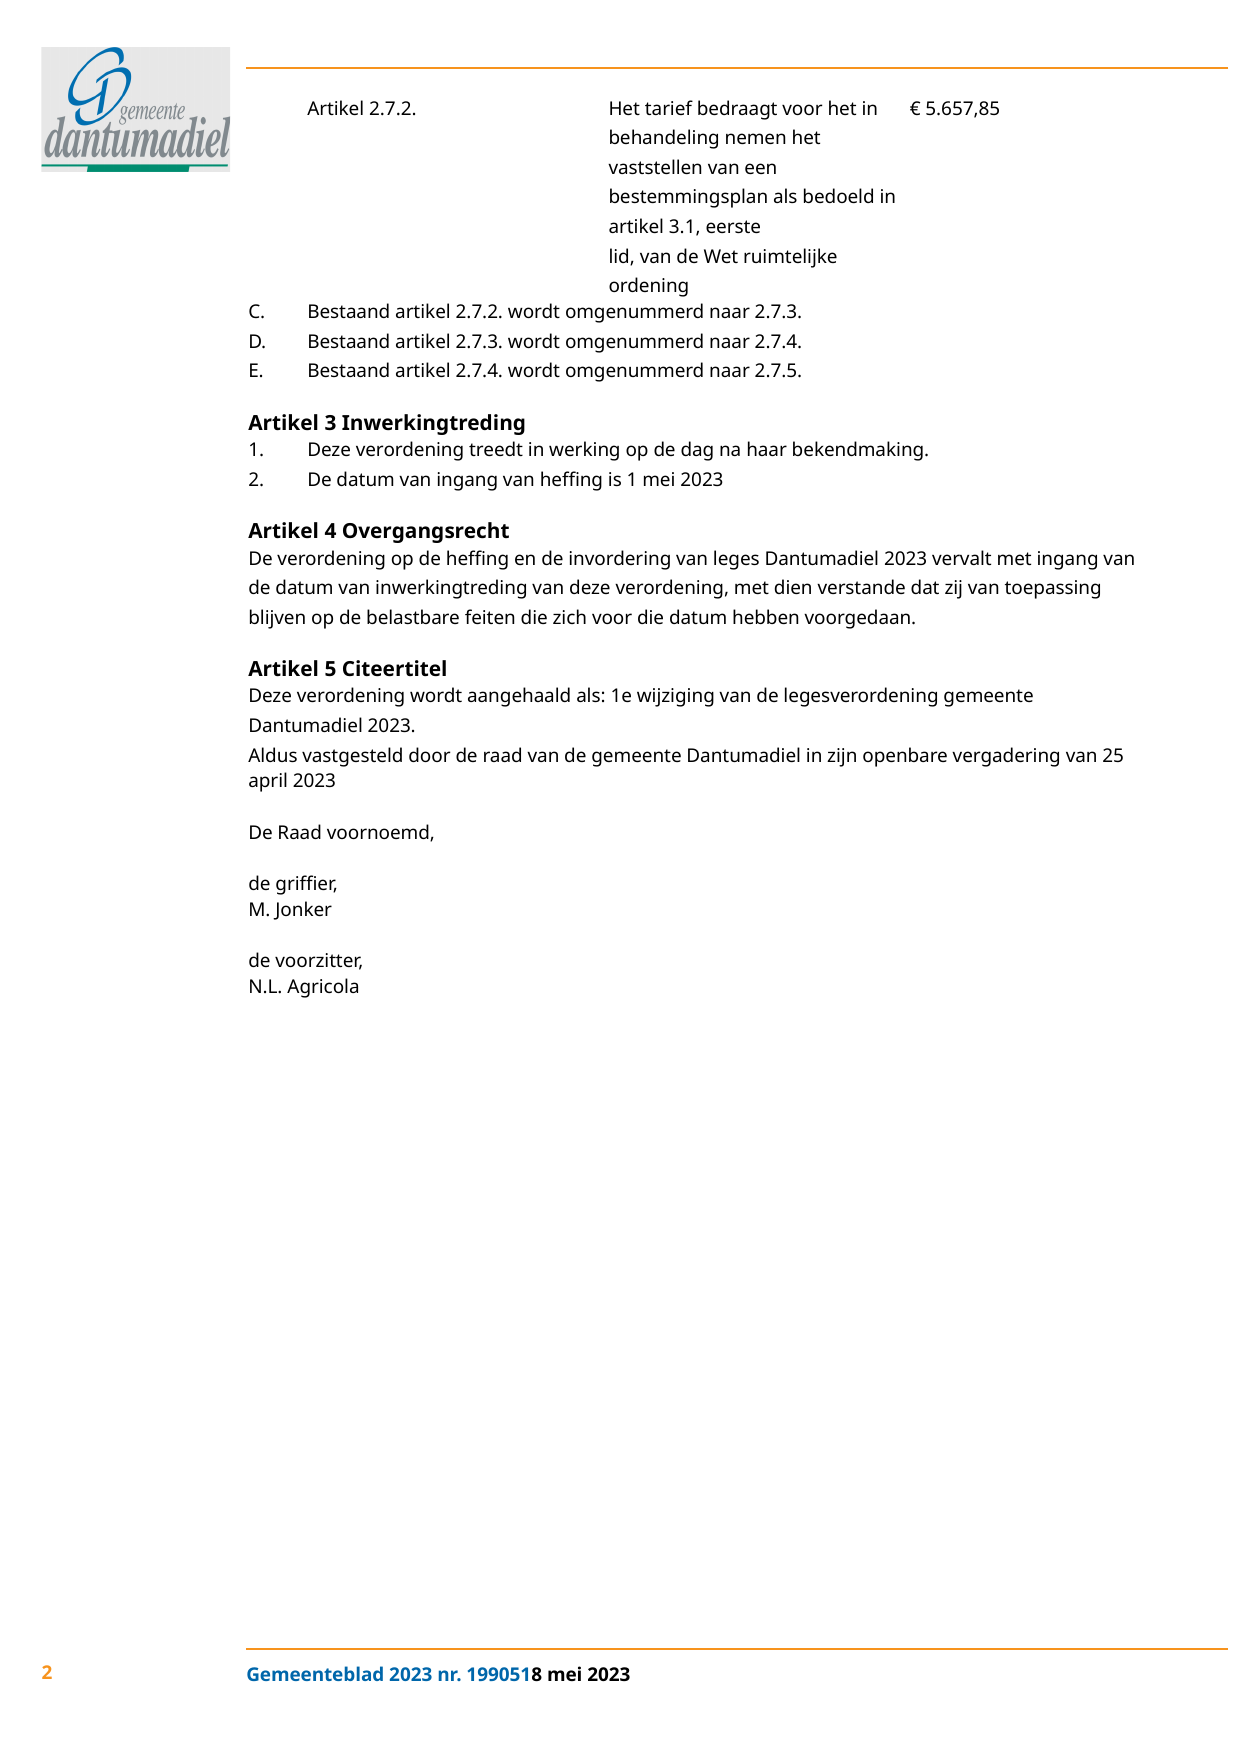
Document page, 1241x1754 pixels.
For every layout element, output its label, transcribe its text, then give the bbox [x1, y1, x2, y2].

list Bestaand artikel 2.7.2. wordt omgenummerd naar 2.7.3. [248, 298, 1152, 324]
text Artikel 3 Inwerkingtreding [248, 408, 1152, 436]
table_header Het tarief bedraagt voor het in behandeling nemen het vaststellen van een bestemmingsplan als bedoeld in artikel 3.1, eerste lid, van de Wet ruimtelijke ordening [608, 95, 909, 298]
text Artikel 5 Citeertitel [248, 654, 1152, 683]
text de griffier, [248, 871, 1152, 896]
text Aldus vastgesteld door de raad van de gemeente Dantumadiel in zijn openbare vergadering van 25 april 2023 [248, 742, 1152, 793]
list Bestaand artikel 2.7.4. wordt omgenummerd naar 2.7.5. [248, 357, 1152, 383]
text de voorzitter, [248, 948, 1152, 973]
list Deze verordening treedt in werking op de dag na haar bekendmaking. [248, 436, 1152, 462]
text De Raad voornoemd, [248, 819, 1152, 845]
table_header € 5.657,85 [910, 95, 1211, 298]
picture [41, 47, 231, 172]
text M. Jonker [248, 896, 1152, 922]
text De verordening op de heffing en de invordering van leges Dantumadiel 2023 vervalt met ingang van de datum van inwerkingtreding van deze verordening, met dien verstande dat zij van toepassing blijven op de belastbare feiten die zich voor die datum hebben voorgedaan. [248, 545, 1152, 629]
list Bestaand artikel 2.7.3. wordt omgenummerd naar 2.7.4. [248, 328, 1152, 353]
table_header Artikel 2.7.2. [307, 95, 608, 298]
text Deze verordening wordt aangehaald als: 1e wijziging van de legesverordening gemeente Dantumadiel 2023. [248, 683, 1152, 738]
text Artikel 4 Overgangsrecht [248, 516, 1152, 545]
text N.L. Agricola [248, 973, 1152, 999]
list De datum van ingang van heffing is 1 mei 2023 [248, 466, 1152, 492]
